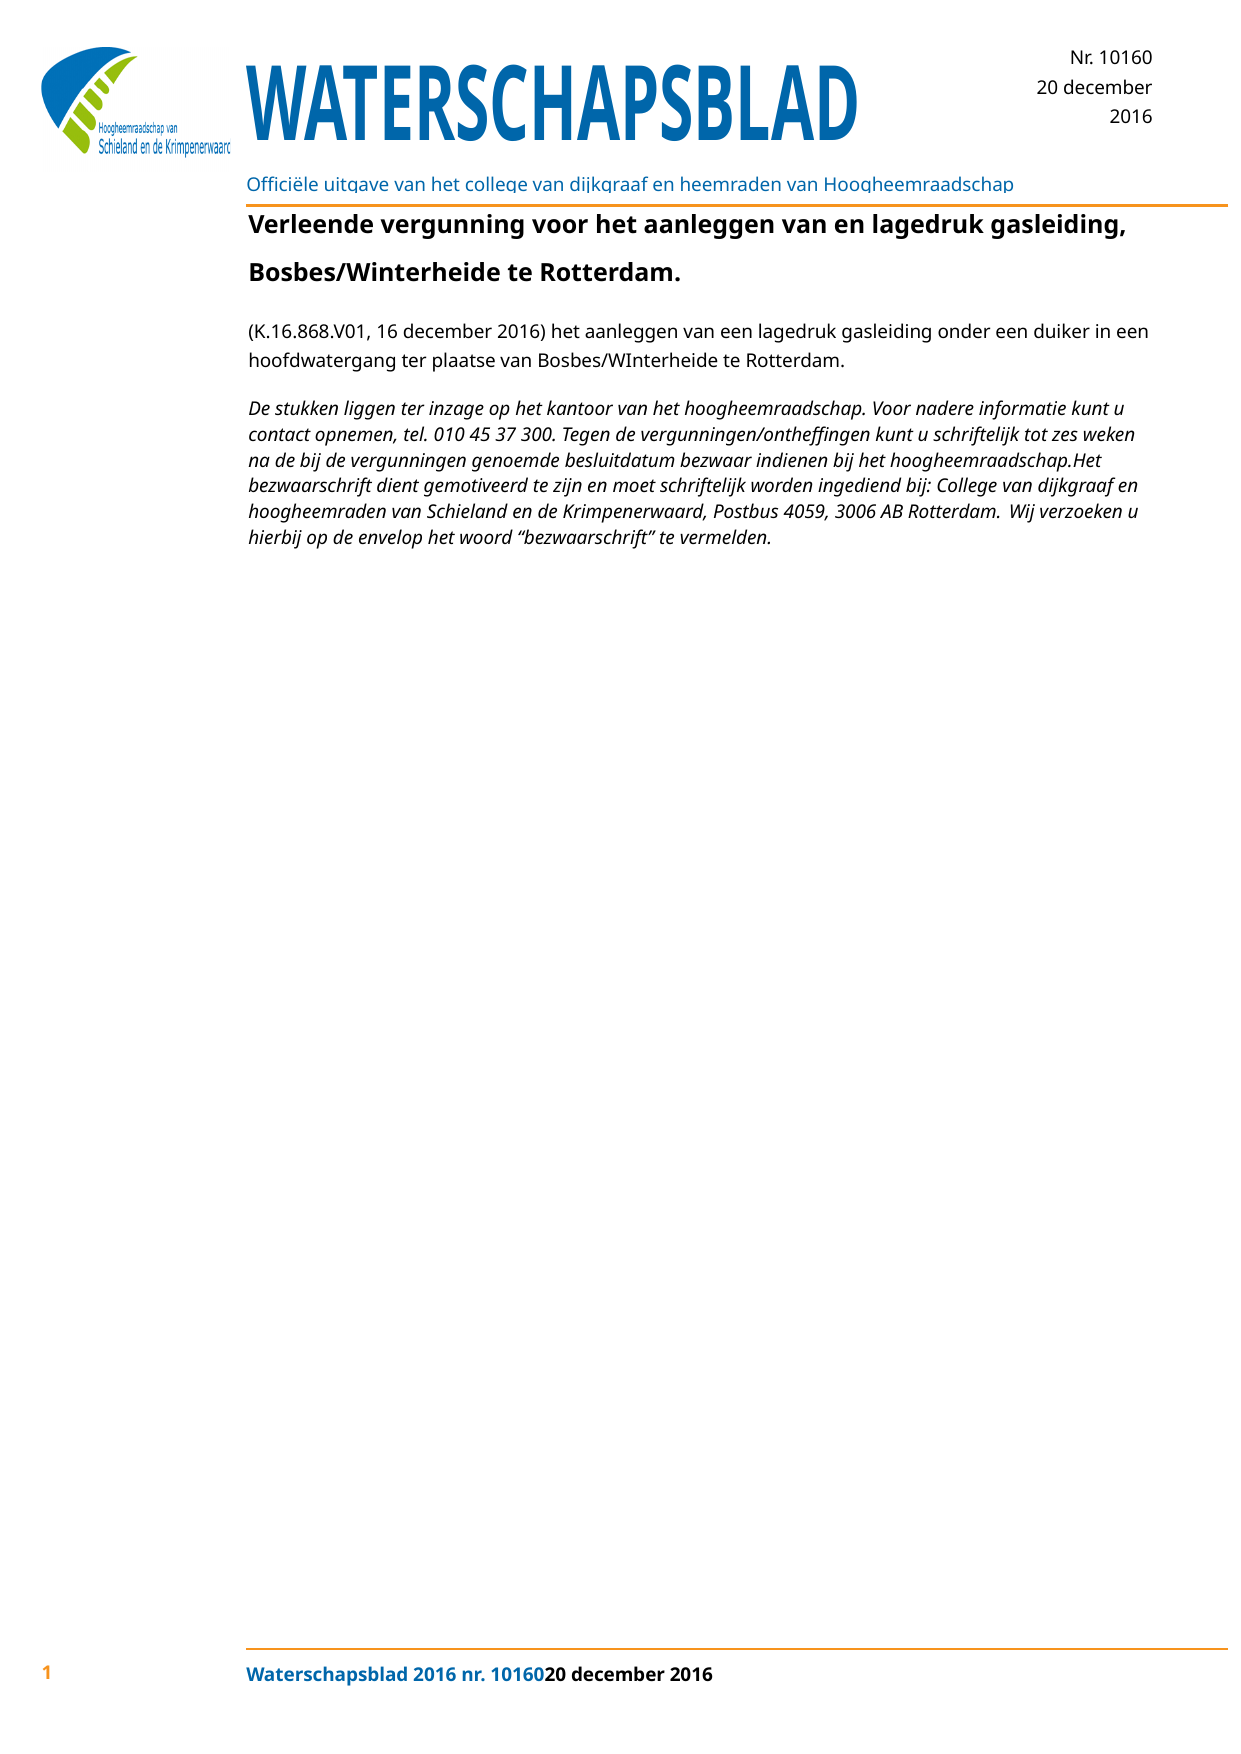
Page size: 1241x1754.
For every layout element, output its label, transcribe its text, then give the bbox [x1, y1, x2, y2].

text (K.16.868.V01, 16 december 2016) het aanleggen van een lagedruk gasleiding onder een duiker in een hoofdwatergang ter plaatse van Bosbes/WInterheide te Rotterdam. [248, 318, 1152, 373]
text De stukken liggen ter inzage op het kantoor van het hoogheemraadschap. Voor nadere informatie kunt u contact opnemen, tel. 010 45 37 300. Tegen de vergunningen/ontheffingen kunt u schriftelijk tot zes weken na de bij de vergunningen genoemde besluitdatum bezwaar indienen bij het hoogheemraadschap.Het bezwaarschrift dient gemotiveerd te zijn en moet schriftelijk worden ingediend bij: College van dijkgraaf en hoogheemraden van Schieland en de Krimpenerwaard, Postbus 4059, 3006 AB Rotterdam. Wij verzoeken u hierbij op de envelop het woord “bezwaarschrift” te vermelden. [248, 395, 1152, 550]
picture [41, 47, 231, 172]
text Verleende vergunning voor het aanleggen van en lagedruk gasleiding, Bosbes/Winterheide te Rotterdam. [248, 207, 1152, 288]
